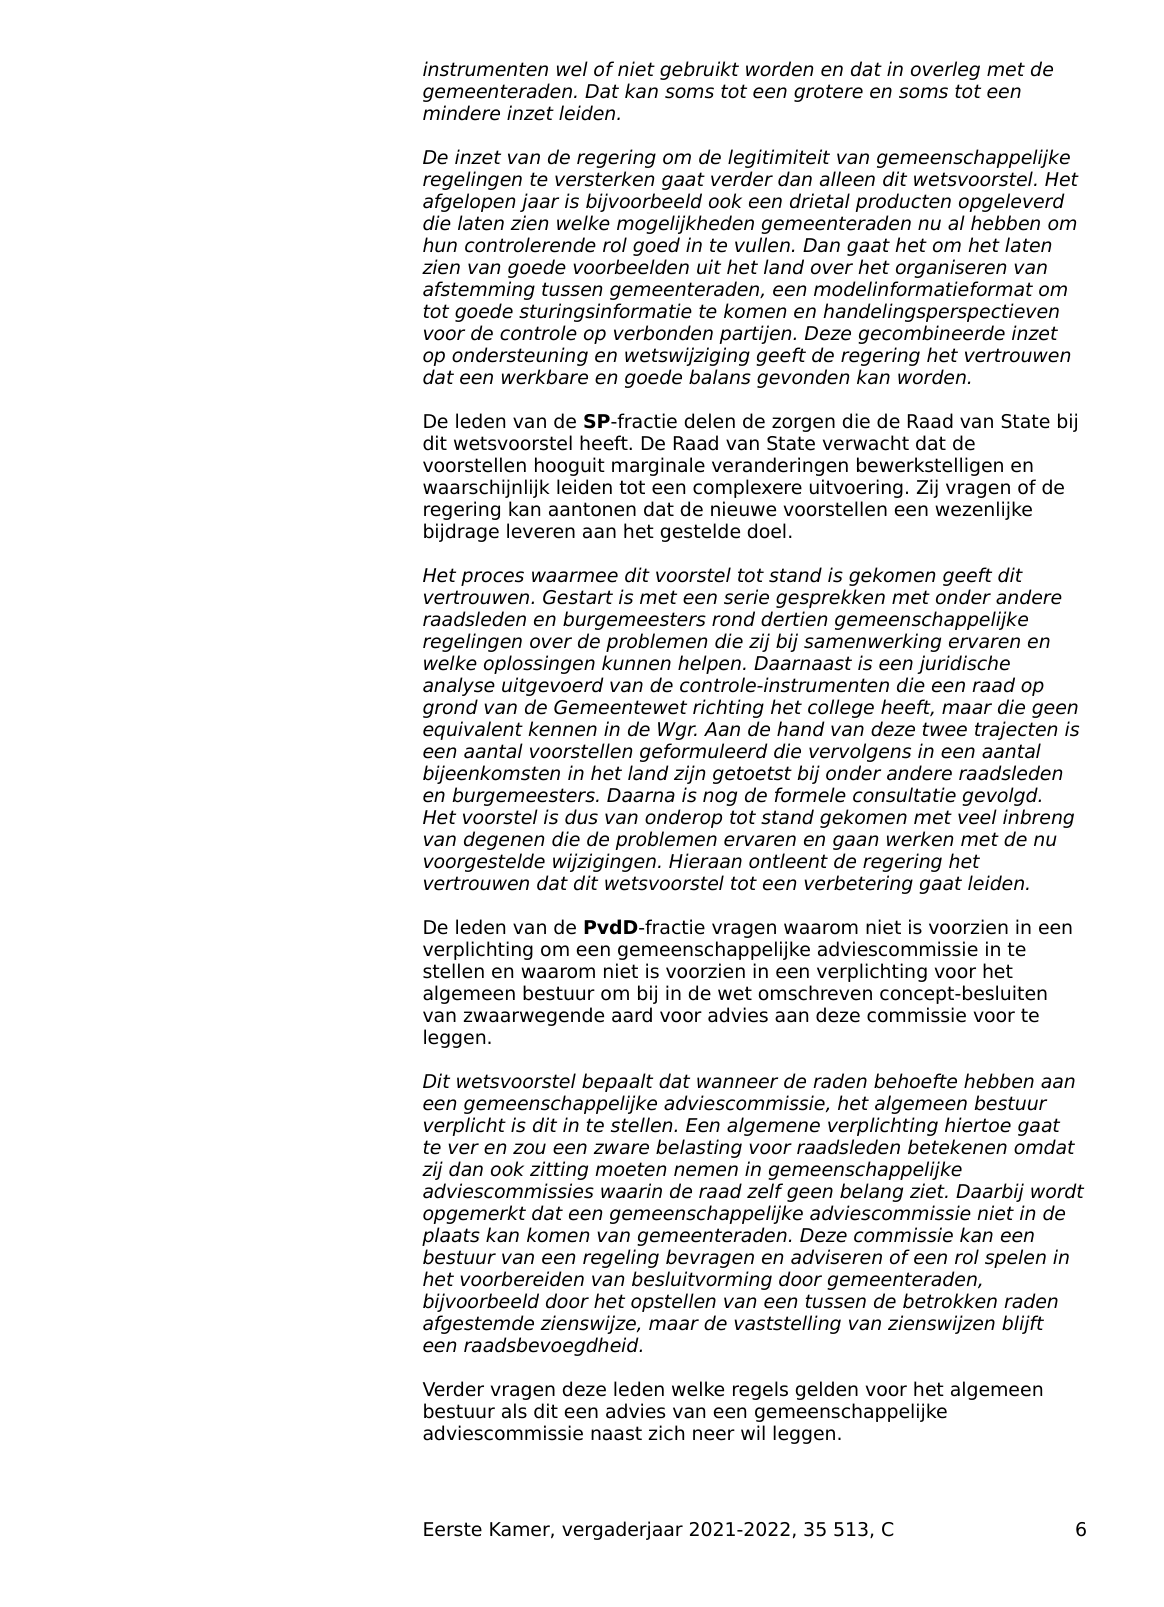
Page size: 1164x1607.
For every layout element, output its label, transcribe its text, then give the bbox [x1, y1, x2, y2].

text De inzet van de regering om de legitimiteit van gemeenschappelijke regelingen te versterken gaat verder dan alleen dit wetsvoorstel. Het afgelopen jaar is bijvoorbeeld ook een drietal producten opgeleverd die laten zien welke mogelijkheden gemeenteraden nu al hebben om hun controlerende rol goed in te vullen. Dan gaat het om het laten zien van goede voorbeelden uit het land over het organiseren van afstemming tussen gemeenteraden, een modelinformatieformat om tot goede sturingsinformatie te komen en handelingsperspectieven voor de controle op verbonden partijen. Deze gecombineerde inzet op ondersteuning en wetswijziging geeft de regering het vertrouwen dat een werkbare en goede balans gevonden kan worden. [422, 147, 1087, 389]
text instrumenten wel of niet gebruikt worden en dat in overleg met de gemeenteraden. Dat kan soms tot een grotere en soms tot een mindere inzet leiden. [422, 59, 1087, 125]
text De leden van de SP-fractie delen de zorgen die de Raad van State bij dit wetsvoorstel heeft. De Raad van State verwacht dat de voorstellen hooguit marginale veranderingen bewerkstelligen en waarschijnlijk leiden tot een complexere uitvoering. Zij vragen of de regering kan aantonen dat de nieuwe voorstellen een wezenlijke bijdrage leveren aan het gestelde doel. [422, 411, 1087, 543]
text Dit wetsvoorstel bepaalt dat wanneer de raden behoefte hebben aan een gemeenschappelijke adviescommissie, het algemeen bestuur verplicht is dit in te stellen. Een algemene verplichting hiertoe gaat te ver en zou een zware belasting voor raadsleden betekenen omdat zij dan ook zitting moeten nemen in gemeenschappelijke adviescommissies waarin de raad zelf geen belang ziet. Daarbij wordt opgemerkt dat een gemeenschappelijke adviescommissie niet in de plaats kan komen van gemeenteraden. Deze commissie kan een bestuur van een regeling bevragen en adviseren of een rol spelen in het voorbereiden van besluitvorming door gemeenteraden, bijvoorbeeld door het opstellen van een tussen de betrokken raden afgestemde zienswijze, maar de vaststelling van zienswijzen blijft een raadsbevoegdheid. [422, 1071, 1087, 1357]
text De leden van de PvdD-fractie vragen waarom niet is voorzien in een verplichting om een gemeenschappelijke adviescommissie in te stellen en waarom niet is voorzien in een verplichting voor het algemeen bestuur om bij in de wet omschreven concept-besluiten van zwaarwegende aard voor advies aan deze commissie voor te leggen. [422, 917, 1087, 1049]
text Verder vragen deze leden welke regels gelden voor het algemeen bestuur als dit een advies van een gemeenschappelijke adviescommissie naast zich neer wil leggen. [422, 1379, 1087, 1445]
text Het voorstel is dus van onderop tot stand gekomen met veel inbreng van degenen die de problemen ervaren en gaan werken met de nu voorgestelde wijzigingen. Hieraan ontleent de regering het vertrouwen dat dit wetsvoorstel tot een verbetering gaat leiden. [422, 807, 1087, 895]
text Het proces waarmee dit voorstel tot stand is gekomen geeft dit vertrouwen. Gestart is met een serie gesprekken met onder andere raadsleden en burgemeesters rond dertien gemeenschappelijke regelingen over de problemen die zij bij samenwerking ervaren en welke oplossingen kunnen helpen. Daarnaast is een juridische analyse uitgevoerd van de controle-instrumenten die een raad op grond van de Gemeentewet richting het college heeft, maar die geen equivalent kennen in de Wgr. Aan de hand van deze twee trajecten is een aantal voorstellen geformuleerd die vervolgens in een aantal bijeenkomsten in het land zijn getoetst bij onder andere raadsleden en burgemeesters. Daarna is nog de formele consultatie gevolgd. [422, 565, 1087, 807]
